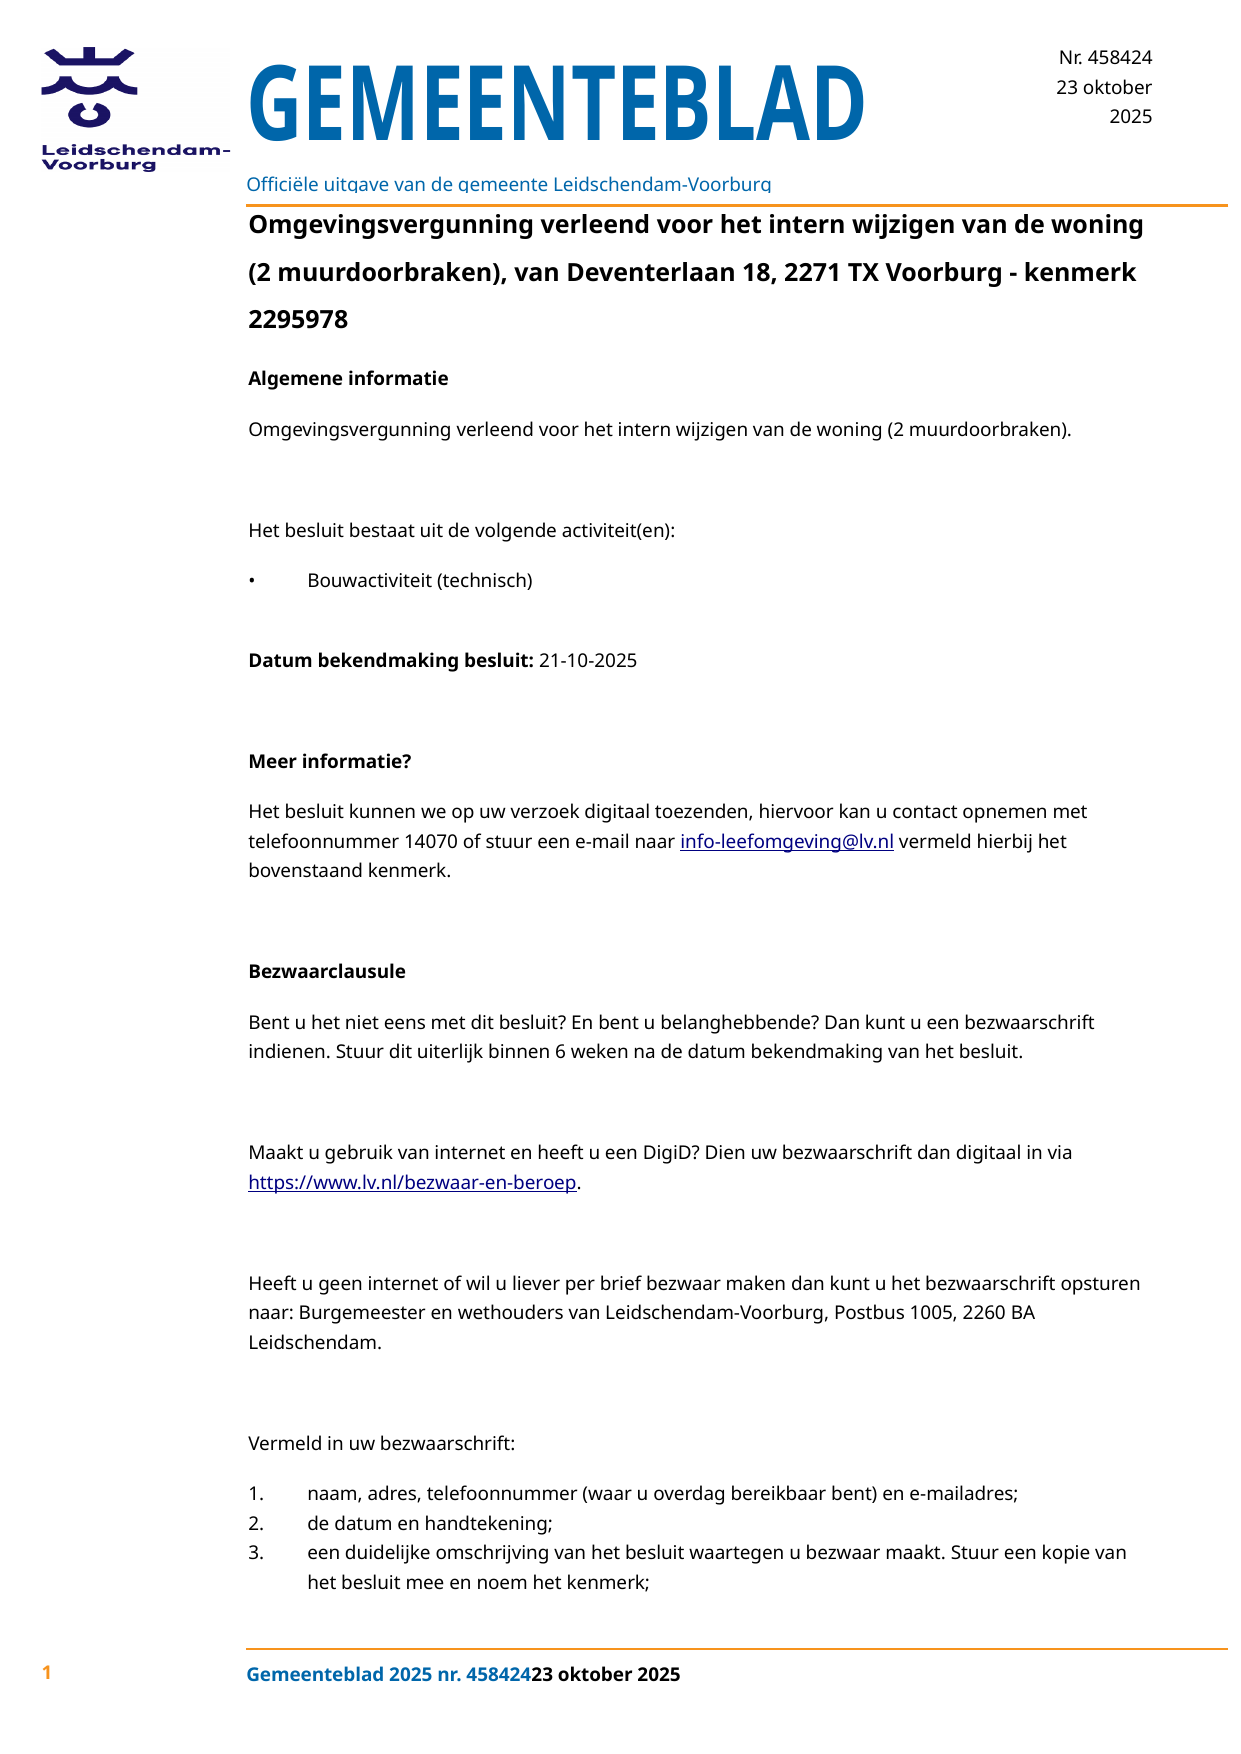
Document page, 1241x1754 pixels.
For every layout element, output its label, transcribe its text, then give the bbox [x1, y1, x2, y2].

picture [41, 47, 231, 172]
list de datum en handtekening; [248, 1510, 1152, 1535]
text Meer informatie? [248, 748, 1152, 774]
text Vermeld in uw bezwaarschrift: [248, 1430, 1152, 1455]
text Heeft u geen internet of wil u liever per brief bezwaar maken dan kunt u het bezwaarschrift opsturen naar: Burgemeester en wethouders van Leidschendam-Voorburg, Postbus 1005, 2260 BA Leidschendam. [248, 1270, 1152, 1354]
text Omgevingsvergunning verleend voor het intern wijzigen van de woning (2 muurdoorbraken). [248, 416, 1152, 442]
text Bent u het niet eens met dit besluit? En bent u belanghebbende? Dan kunt u een bezwaarschrift indienen. Stuur dit uiterlijk binnen 6 weken na de datum bekendmaking van het besluit. [248, 1009, 1152, 1064]
list Bouwactiviteit (technisch) [248, 567, 1152, 593]
list naam, adres, telefoonnummer (waar u overdag bereikbaar bent) en e-mailadres; [248, 1480, 1152, 1506]
text Bezwaarclausule [248, 958, 1152, 984]
text Het besluit bestaat uit de volgende activiteit(en): [248, 517, 1152, 542]
text Datum bekendmaking besluit: 21-10-2025 [248, 647, 1152, 673]
text Het besluit kunnen we op uw verzoek digitaal toezenden, hiervoor kan u contact opnemen met telefoonnummer 14070 of stuur een e-mail naar info-leefomgeving@lv.nl vermeld hierbij het bovenstaand kenmerk. [248, 798, 1152, 883]
text Omgevingsvergunning verleend voor het intern wijzigen van de woning (2 muurdoorbraken), van Deventerlaan 18, 2271 TX Voorburg - kenmerk 2295978 [248, 207, 1152, 336]
text Maakt u gebruik van internet en heeft u een DigiD? Dien uw bezwaarschrift dan digitaal in via https://www.lv.nl/bezwaar-en-beroep. [248, 1139, 1152, 1194]
list een duidelijke omschrijving van het besluit waartegen u bezwaar maakt. Stuur een kopie van het besluit mee en noem het kenmerk; [248, 1539, 1152, 1594]
text Algemene informatie [248, 366, 1152, 391]
